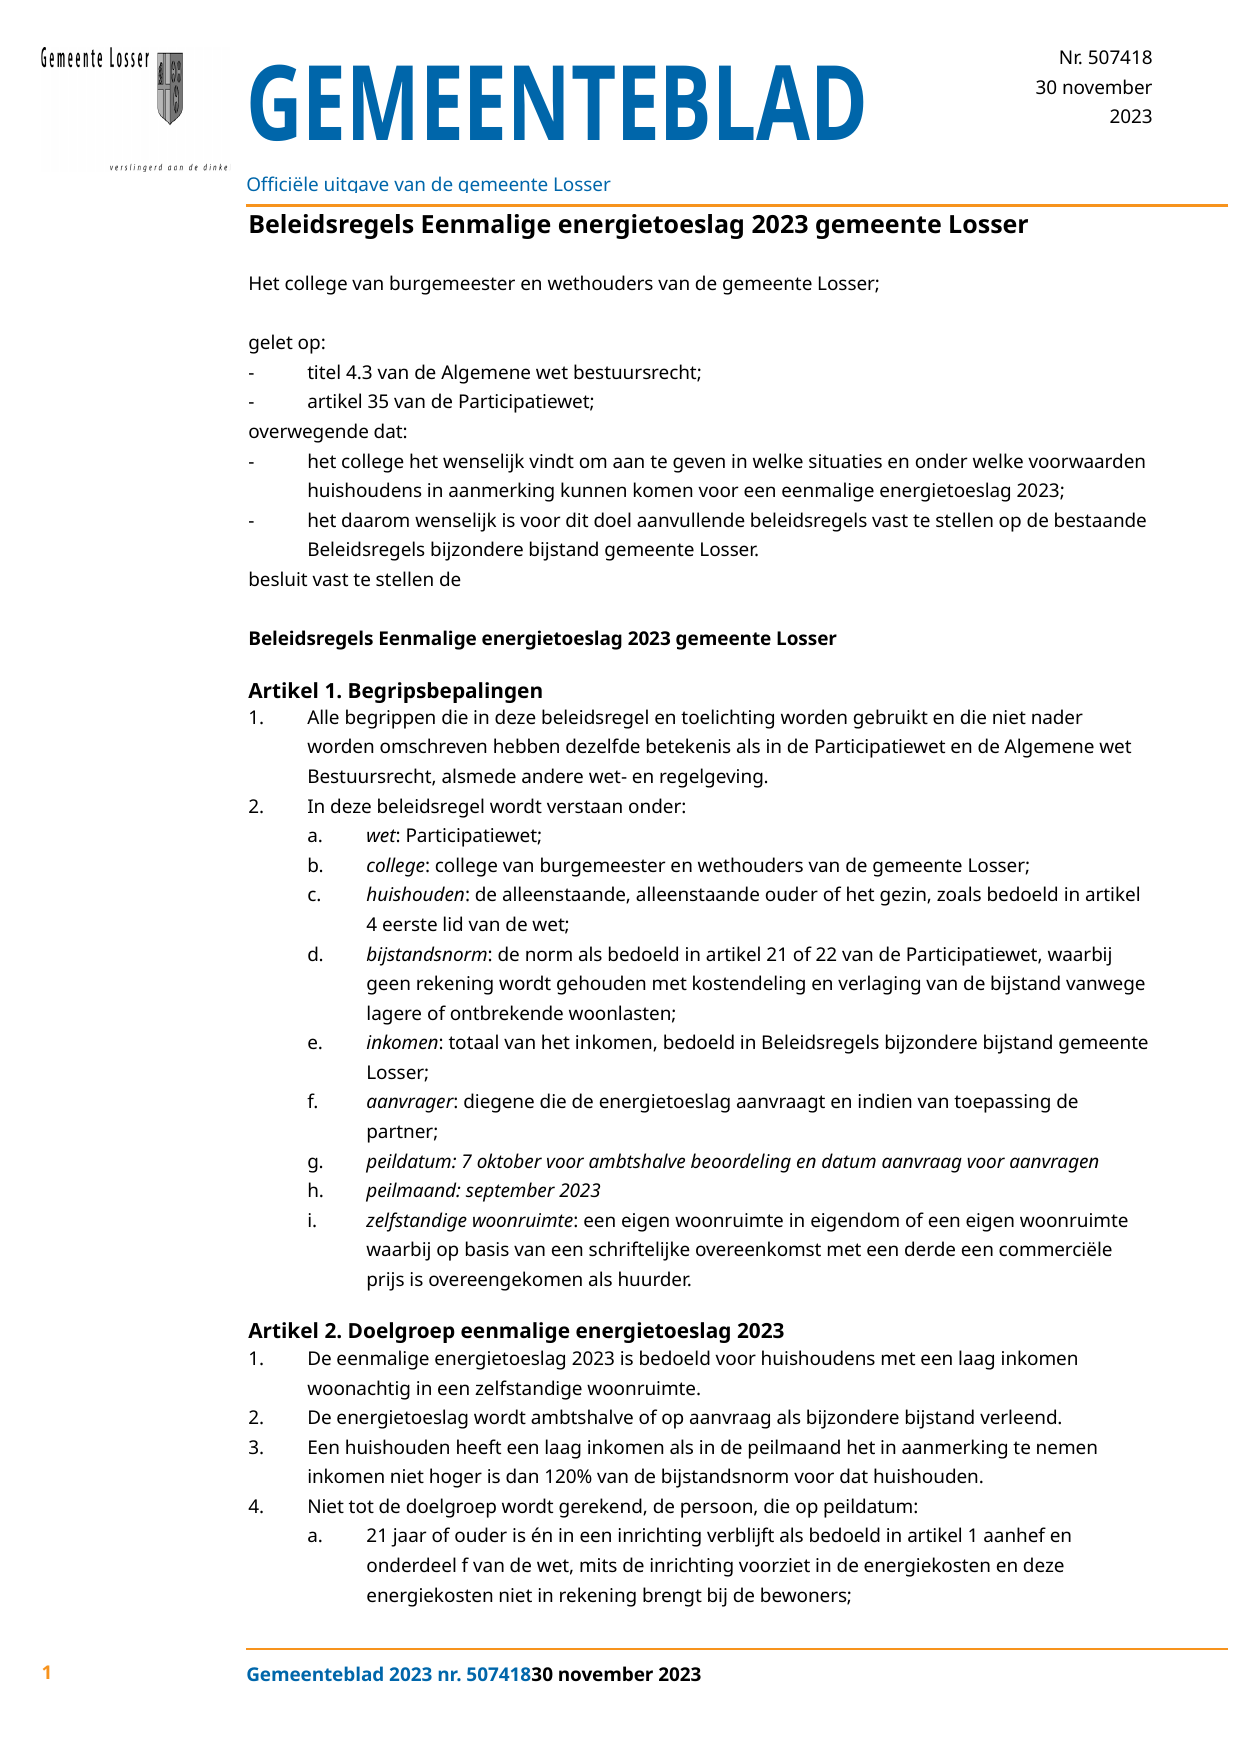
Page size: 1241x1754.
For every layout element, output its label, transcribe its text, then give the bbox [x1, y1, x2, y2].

list huishouden: de alleenstaande, alleenstaande ouder of het gezin, zoals bedoeld in artikel 4 eerste lid van de wet; [307, 882, 1152, 937]
text Beleidsregels Eenmalige energietoeslag 2023 gemeente Losser [248, 207, 1152, 241]
list peilmaand: september 2023 [307, 1177, 1152, 1203]
list titel 4.3 van de Algemene wet bestuursrecht; [248, 359, 1152, 385]
text overwegende dat: [248, 418, 1152, 444]
list In deze beleidsregel wordt verstaan onder: [248, 793, 1152, 819]
text Beleidsregels Eenmalige energietoeslag 2023 gemeente Losser [248, 625, 1152, 651]
list inkomen: totaal van het inkomen, bedoeld in Beleidsregels bijzondere bijstand gemeente Losser; [307, 1029, 1152, 1085]
list aanvrager: diegene die de energietoeslag aanvraagt en indien van toepassing de partner; [307, 1089, 1152, 1144]
list wet: Participatiewet; [307, 822, 1152, 848]
text Het college van burgemeester en wethouders van de gemeente Losser; [248, 270, 1152, 296]
list De energietoeslag wordt ambtshalve of op aanvraag als bijzondere bijstand verleend. [248, 1404, 1152, 1430]
list artikel 35 van de Participatiewet; [248, 389, 1152, 414]
list het college het wenselijk vindt om aan te geven in welke situaties en onder welke voorwaarden huishoudens in aanmerking kunnen komen voor een eenmalige energietoeslag 2023; [248, 448, 1152, 503]
list peildatum: 7 oktober voor ambtshalve beoordeling en datum aanvraag voor aanvragen [307, 1148, 1152, 1174]
text Artikel 2. Doelgroep eenmalige energietoeslag 2023 [248, 1317, 1152, 1345]
list het daarom wenselijk is voor dit doel aanvullende beleidsregels vast te stellen op de bestaande Beleidsregels bijzondere bijstand gemeente Losser. [248, 507, 1152, 562]
list Alle begrippen die in deze beleidsregel en toelichting worden gebruikt en die niet nader worden omschreven hebben dezelfde betekenis als in de Participatiewet en de Algemene wet Bestuursrecht, alsmede andere wet- en regelgeving. [248, 704, 1152, 789]
list college: college van burgemeester en wethouders van de gemeente Losser; [307, 852, 1152, 878]
text Artikel 1. Begripsbepalingen [248, 676, 1152, 704]
text besluit vast te stellen de [248, 566, 1152, 592]
list Niet tot de doelgroep wordt gerekend, de persoon, die op peildatum: [248, 1493, 1152, 1519]
picture [41, 47, 231, 172]
list bijstandsnorm: de norm als bedoeld in artikel 21 of 22 van de Participatiewet, waarbij geen rekening wordt gehouden met kostendeling en verlaging van de bijstand vanwege lagere of ontbrekende woonlasten; [307, 941, 1152, 1026]
text gelet op: [248, 329, 1152, 355]
list Een huishouden heeft een laag inkomen als in de peilmaand het in aanmerking te nemen inkomen niet hoger is dan 120% van de bijstandsnorm voor dat huishouden. [248, 1434, 1152, 1489]
list 21 jaar of ouder is én in een inrichting verblijft als bedoeld in artikel 1 aanhef en onderdeel f van de wet, mits de inrichting voorziet in de energiekosten en deze energiekosten niet in rekening brengt bij de bewoners; [307, 1523, 1152, 1607]
list De eenmalige energietoeslag 2023 is bedoeld voor huishoudens met een laag inkomen woonachtig in een zelfstandige woonruimte. [248, 1345, 1152, 1400]
list zelfstandige woonruimte: een eigen woonruimte in eigendom of een eigen woonruimte waarbij op basis van een schriftelijke overeenkomst met een derde een commerciële prijs is overeengekomen als huurder. [307, 1207, 1152, 1292]
